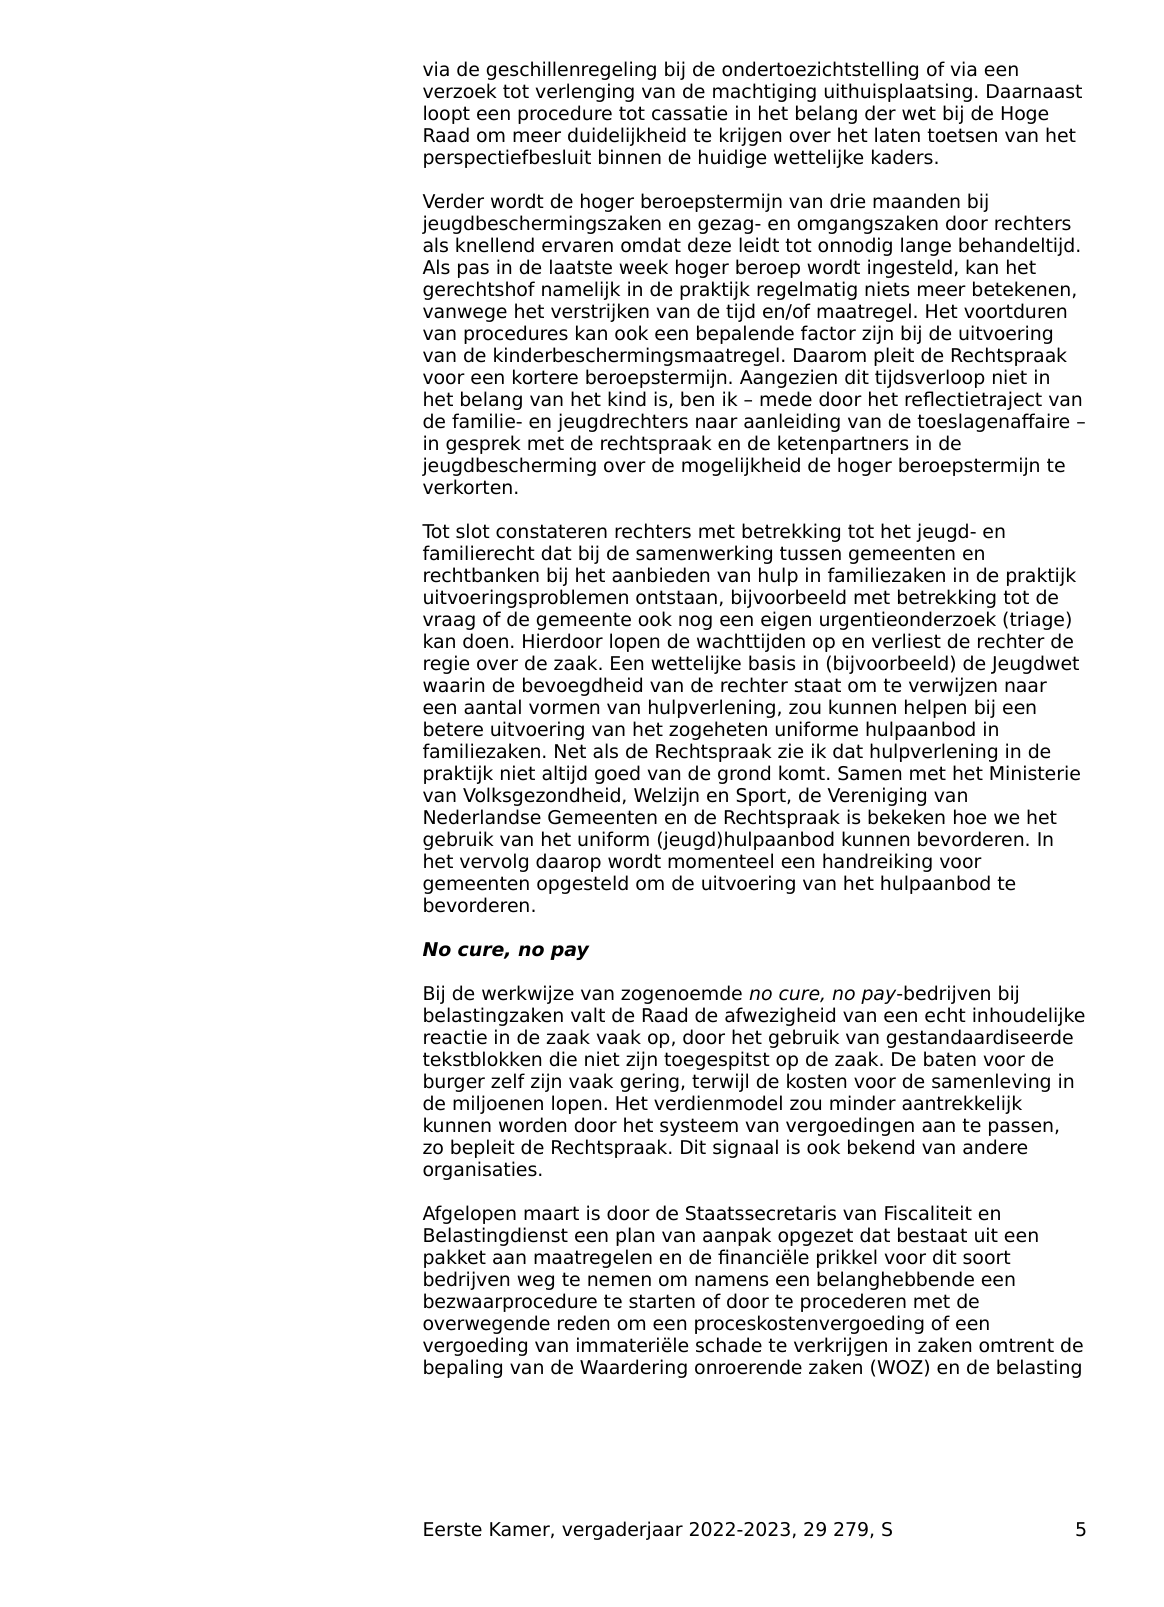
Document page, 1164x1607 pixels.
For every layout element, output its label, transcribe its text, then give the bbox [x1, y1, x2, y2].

subtitle No cure, no pay [422, 939, 1087, 961]
text via de geschillenregeling bij de ondertoezichtstelling of via een verzoek tot verlenging van de machtiging uithuisplaatsing. Daarnaast loopt een procedure tot cassatie in het belang der wet bij de Hoge Raad om meer duidelijkheid te krijgen over het laten toetsen van het perspectiefbesluit binnen de huidige wettelijke kaders. [422, 59, 1087, 169]
text Bij de werkwijze van zogenoemde no cure, no pay-bedrijven bij belastingzaken valt de Raad de afwezigheid van een echt inhoudelijke reactie in de zaak vaak op, door het gebruik van gestandaardiseerde tekstblokken die niet zijn toegespitst op de zaak. De baten voor de burger zelf zijn vaak gering, terwijl de kosten voor de samenleving in de miljoenen lopen. Het verdienmodel zou minder aantrekkelijk kunnen worden door het systeem van vergoedingen aan te passen, zo bepleit de Rechtspraak. Dit signaal is ook bekend van andere organisaties. [422, 983, 1087, 1181]
text Afgelopen maart is door de Staatssecretaris van Fiscaliteit en Belastingdienst een plan van aanpak opgezet dat bestaat uit een pakket aan maatregelen en de financiële prikkel voor dit soort bedrijven weg te nemen om namens een belanghebbende een bezwaarprocedure te starten of door te procederen met de overwegende reden om een proceskostenvergoeding of een vergoeding van immateriële schade te verkrijgen in zaken omtrent de bepaling van de Waardering onroerende zaken (WOZ) en de belasting [422, 1203, 1087, 1401]
text Verder wordt de hoger beroepstermijn van drie maanden bij jeugdbeschermingszaken en gezag- en omgangszaken door rechters als knellend ervaren omdat deze leidt tot onnodig lange behandeltijd. Als pas in de laatste week hoger beroep wordt ingesteld, kan het gerechtshof namelijk in de praktijk regelmatig niets meer betekenen, vanwege het verstrijken van de tijd en/of maatregel. Het voortduren van procedures kan ook een bepalende factor zijn bij de uitvoering van de kinderbeschermingsmaatregel. Daarom pleit de Rechtspraak voor een kortere beroepstermijn. Aangezien dit tijdsverloop niet in het belang van het kind is, ben ik – mede door het reflectietraject van de familie- en jeugdrechters naar aanleiding van de toeslagenaffaire – in gesprek met de rechtspraak en de ketenpartners in de jeugdbescherming over de mogelijkheid de hoger beroepstermijn te verkorten. [422, 191, 1087, 499]
text Tot slot constateren rechters met betrekking tot het jeugd- en familierecht dat bij de samenwerking tussen gemeenten en rechtbanken bij het aanbieden van hulp in familiezaken in de praktijk uitvoeringsproblemen ontstaan, bijvoorbeeld met betrekking tot de vraag of de gemeente ook nog een eigen urgentieonderzoek (triage) kan doen. Hierdoor lopen de wachttijden op en verliest de rechter de regie over de zaak. Een wettelijke basis in (bijvoorbeeld) de Jeugdwet waarin de bevoegdheid van de rechter staat om te verwijzen naar een aantal vormen van hulpverlening, zou kunnen helpen bij een betere uitvoering van het zogeheten uniforme hulpaanbod in familiezaken. Net als de Rechtspraak zie ik dat hulpverlening in de praktijk niet altijd goed van de grond komt. Samen met het Ministerie van Volksgezondheid, Welzijn en Sport, de Vereniging van Nederlandse Gemeenten en de Rechtspraak is bekeken hoe we het gebruik van het uniform (jeugd)hulpaanbod kunnen bevorderen. In het vervolg daarop wordt momenteel een handreiking voor gemeenten opgesteld om de uitvoering van het hulpaanbod te bevorderen. [422, 521, 1087, 917]
